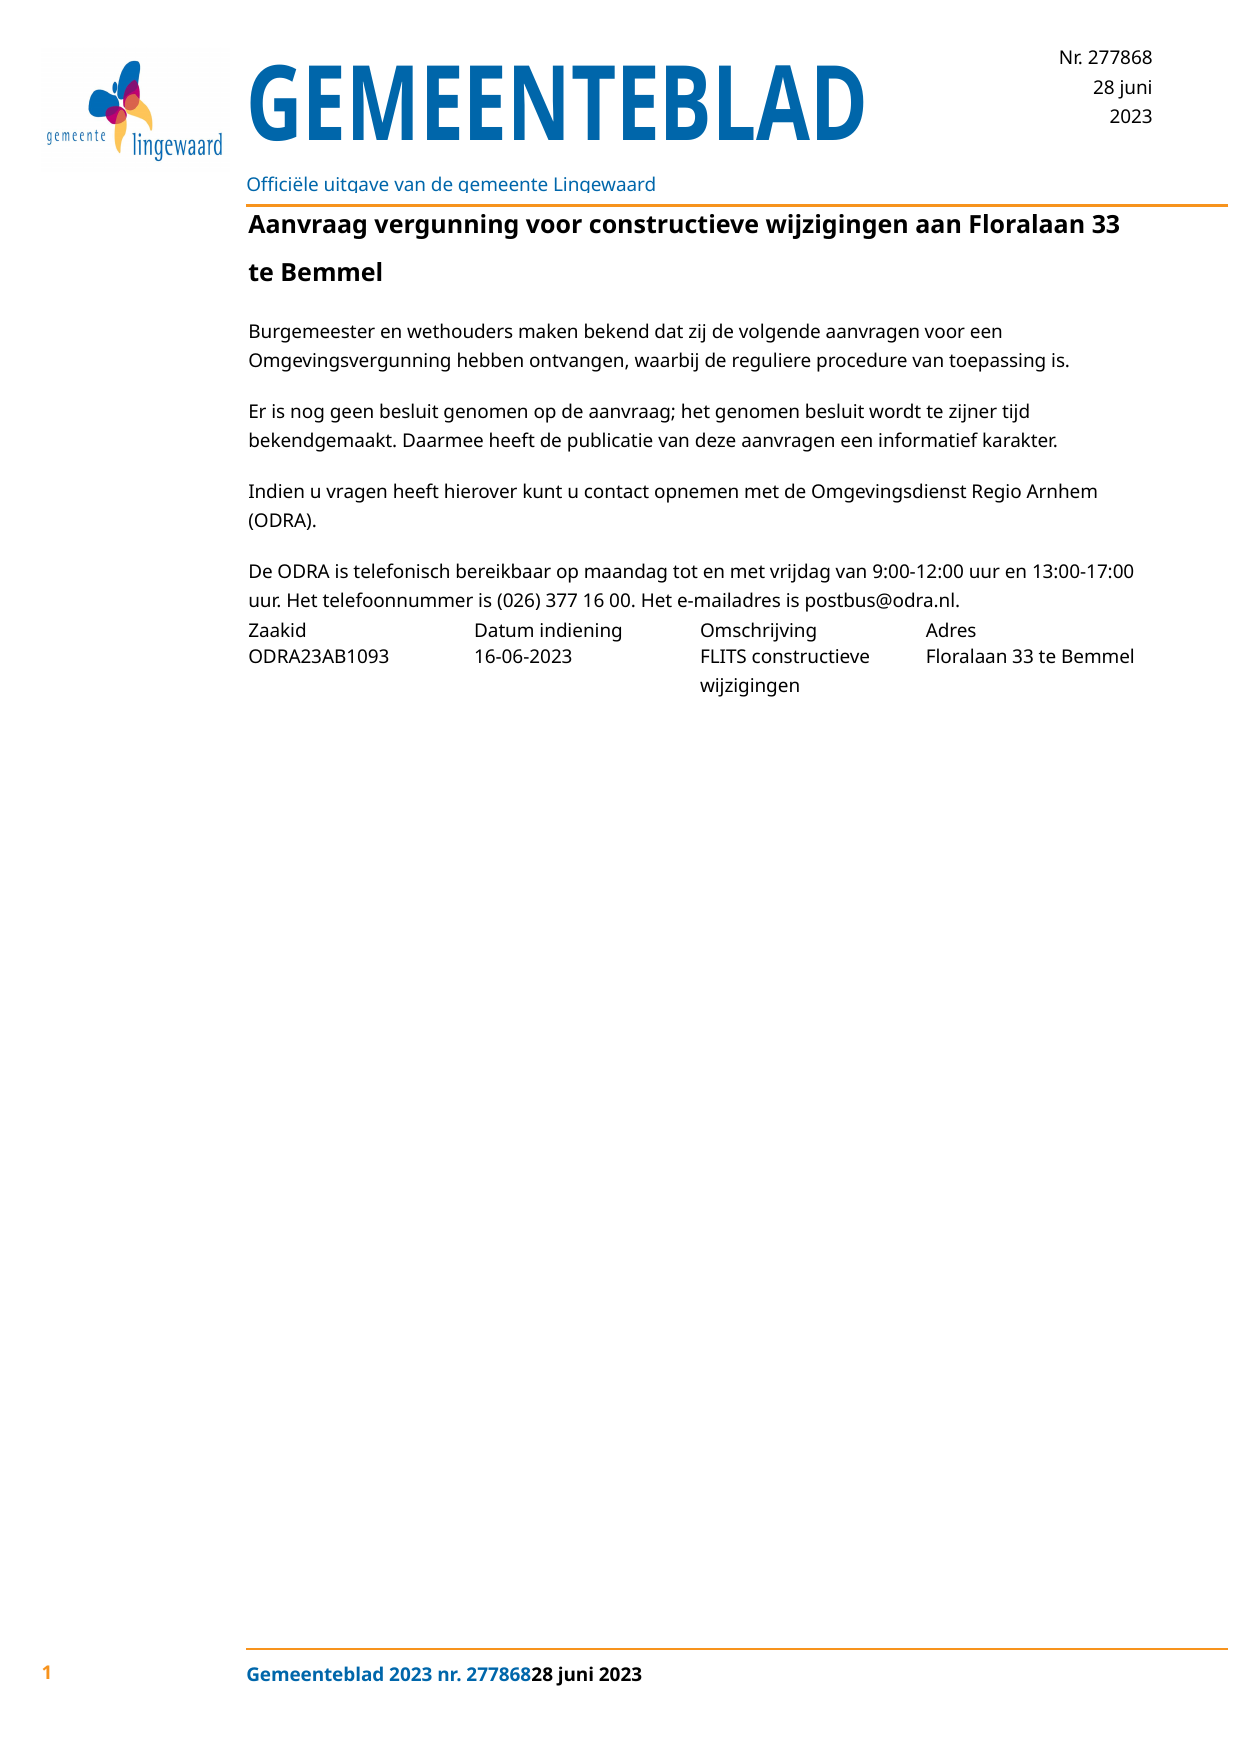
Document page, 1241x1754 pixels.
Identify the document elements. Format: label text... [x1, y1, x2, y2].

table_cell FLITS constructieve wijzigingen [700, 643, 926, 698]
table_header Omschrijving [700, 617, 926, 643]
text De ODRA is telefonisch bereikbaar op maandag tot en met vrijdag van 9:00-12:00 uur en 13:00-17:00 uur. Het telefoonnummer is (026) 377 16 00. Het e-mailadres is postbus@odra.nl. [248, 558, 1152, 613]
table_header Datum indiening [474, 617, 700, 643]
table_cell ODRA23AB1093 [248, 643, 474, 698]
text Aanvraag vergunning voor constructieve wijzigingen aan Floralaan 33 te Bemmel [248, 207, 1152, 288]
table_header Adres [926, 617, 1152, 643]
table_header Zaakid [248, 617, 474, 643]
table_cell 16-06-2023 [474, 643, 700, 698]
text Indien u vragen heeft hierover kunt u contact opnemen met de Omgevingsdienst Regio Arnhem (ODRA). [248, 478, 1152, 533]
picture [41, 47, 231, 172]
text Er is nog geen besluit genomen op de aanvraag; het genomen besluit wordt te zijner tijd bekendgemaakt. Daarmee heeft de publicatie van deze aanvragen een informatief karakter. [248, 398, 1152, 453]
table_cell Floralaan 33 te Bemmel [926, 643, 1152, 698]
text Burgemeester en wethouders maken bekend dat zij de volgende aanvragen voor een Omgevingsvergunning hebben ontvangen, waarbij de reguliere procedure van toepassing is. [248, 318, 1152, 373]
